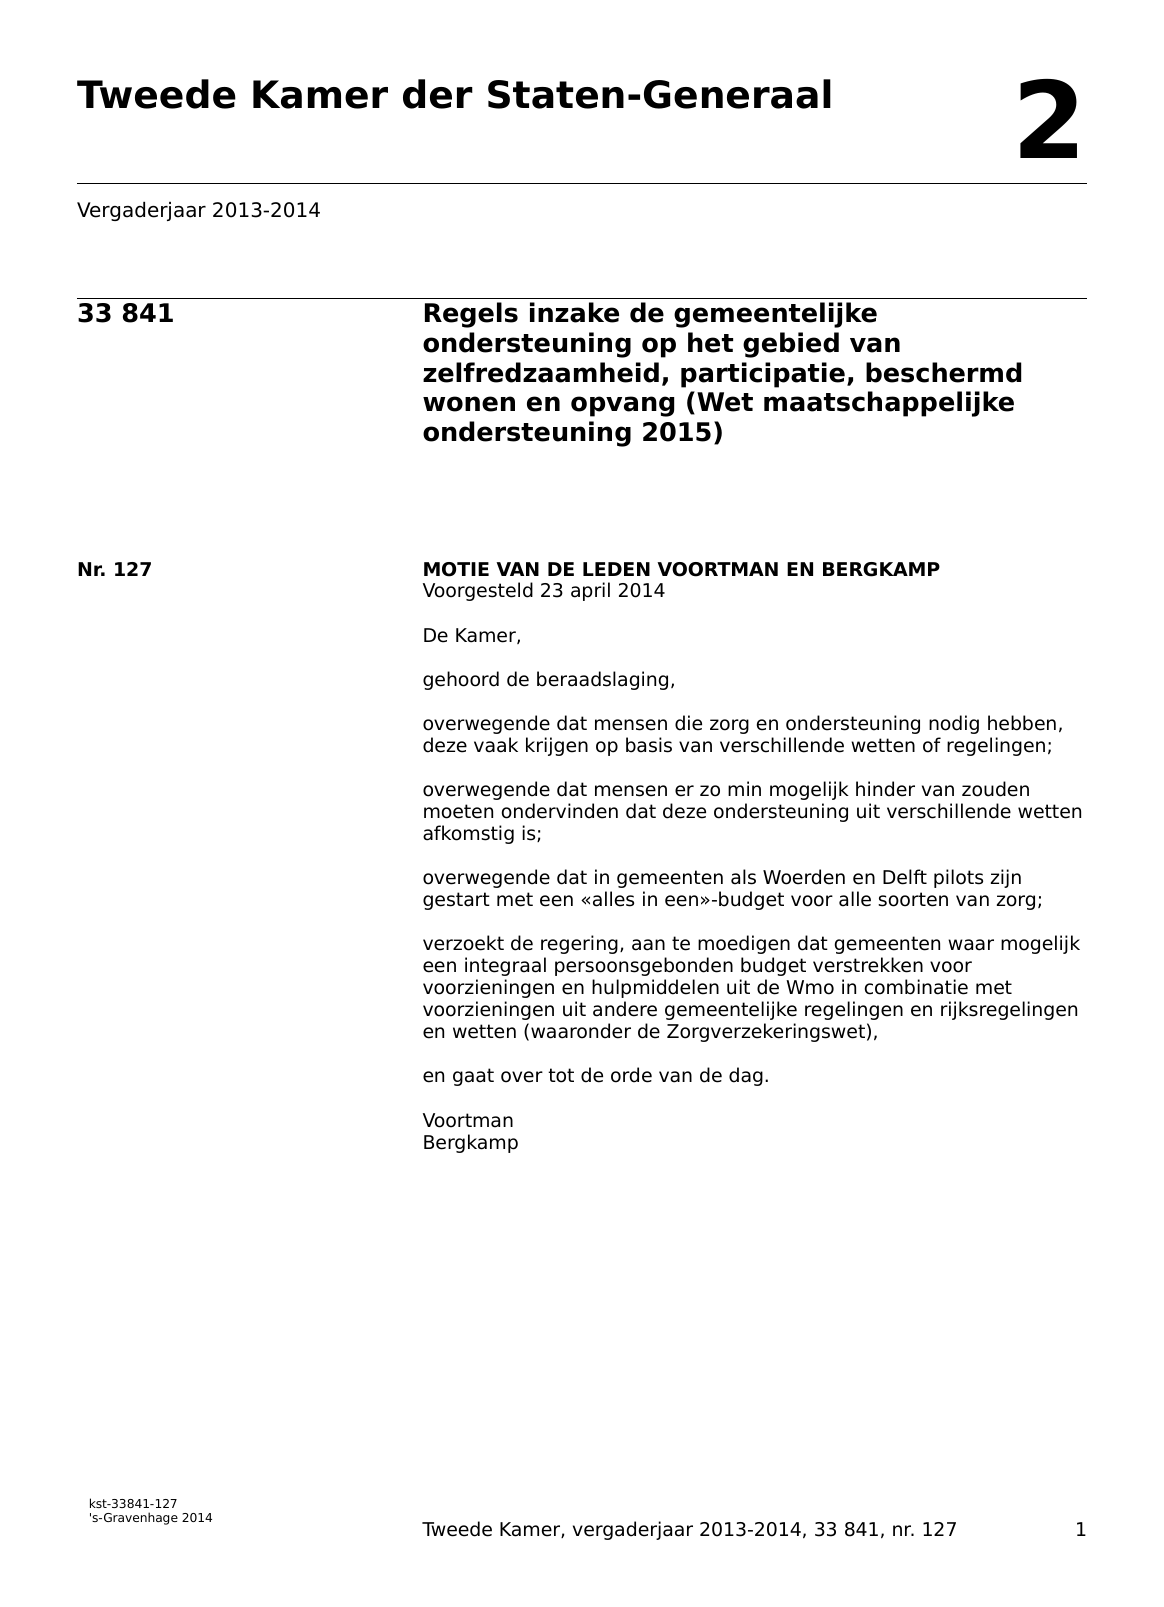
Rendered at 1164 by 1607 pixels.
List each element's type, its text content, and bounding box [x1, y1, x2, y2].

text verzoekt de regering, aan te moedigen dat gemeenten waar mogelijk een integraal persoonsgebonden budget verstrekken voor voorzieningen en hulpmiddelen uit de Wmo in combinatie met voorzieningen uit andere gemeentelijke regelingen en rijksregelingen en wetten (waaronder de Zorgverzekeringswet), [422, 933, 1087, 1043]
text 's-Gravenhage 2014 [88, 1511, 323, 1525]
subtitle Nr. 127 MOTIE VAN DE LEDEN VOORTMAN EN BERGKAMP [77, 558, 1087, 580]
text en gaat over tot de orde van de dag. [422, 1065, 1087, 1087]
text overwegende dat mensen er zo min mogelijk hinder van zouden moeten ondervinden dat deze ondersteuning uit verschillende wetten afkomstig is; [422, 779, 1087, 845]
subtitle 33 841 Regels inzake de gemeentelijke ondersteuning op het gebied van zelfredzaamheid, participatie, beschermd wonen en opvang (Wet maatschappelijke ondersteuning 2015) [77, 299, 1087, 447]
table_header 2 [886, 59, 1087, 183]
text De Kamer, [422, 624, 1087, 647]
text Voortman [422, 1109, 1087, 1132]
text kst-33841-127 [88, 1497, 323, 1511]
text Voorgesteld 23 april 2014 [422, 580, 1087, 602]
text overwegende dat in gemeenten als Woerden en Delft pilots zijn gestart met een «alles in een»-budget voor alle soorten van zorg; [422, 867, 1087, 911]
text Bergkamp [422, 1132, 1087, 1153]
table_header Tweede Kamer der Staten-Generaal [77, 59, 886, 183]
table_cell Vergaderjaar 2013-2014 [77, 184, 1087, 298]
text overwegende dat mensen die zorg en ondersteuning nodig hebben, deze vaak krijgen op basis van verschillende wetten of regelingen; [422, 713, 1087, 757]
text gehoord de beraadslaging, [422, 669, 1087, 691]
